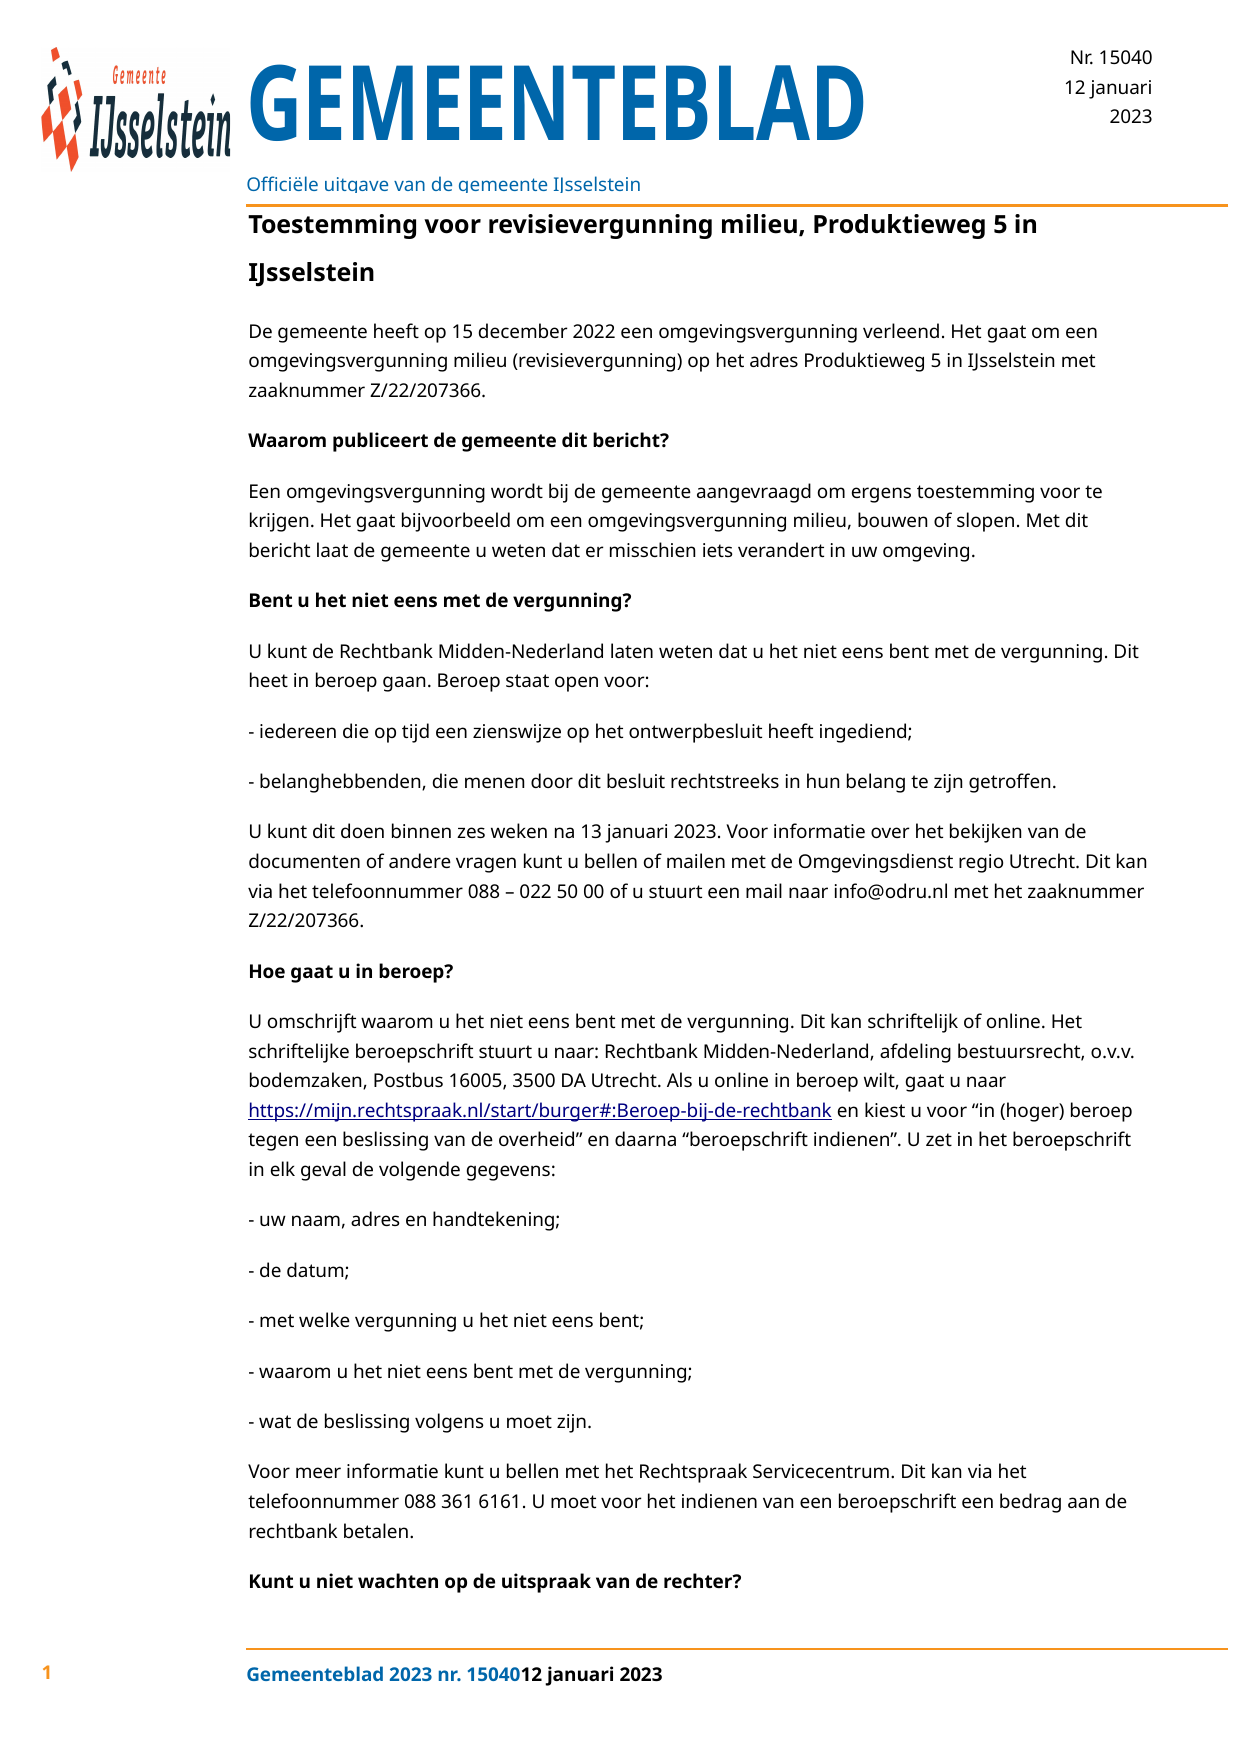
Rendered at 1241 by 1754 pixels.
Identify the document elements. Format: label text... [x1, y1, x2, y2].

text - waarom u het niet eens bent met de vergunning; [248, 1358, 1152, 1384]
text Toestemming voor revisievergunning milieu, Produktieweg 5 in IJsselstein [248, 207, 1152, 288]
text Waarom publiceert de gemeente dit bericht? [248, 427, 1152, 453]
text Kunt u niet wachten op de uitspraak van de rechter? [248, 1568, 1152, 1594]
text Bent u het niet eens met de vergunning? [248, 587, 1152, 613]
text De gemeente heeft op 15 december 2022 een omgevingsvergunning verleend. Het gaat om een omgevingsvergunning milieu (revisievergunning) op het adres Produktieweg 5 in IJsselstein met zaaknummer Z/22/207366. [248, 318, 1152, 403]
text - de datum; [248, 1257, 1152, 1283]
text - belanghebbenden, die menen door dit besluit rechtstreeks in hun belang te zijn getroffen. [248, 768, 1152, 794]
text - wat de beslissing volgens u moet zijn. [248, 1408, 1152, 1434]
text U kunt dit doen binnen zes weken na 13 januari 2023. Voor informatie over het bekijken van de documenten of andere vragen kunt u bellen of mailen met de Omgevingsdienst regio Utrecht. Dit kan via het telefoonnummer 088 – 022 50 00 of u stuurt een mail naar info@odru.nl met het zaaknummer Z/22/207366. [248, 819, 1152, 933]
text Een omgevingsvergunning wordt bij de gemeente aangevraagd om ergens toestemming voor te krijgen. Het gaat bijvoorbeeld om een omgevingsvergunning milieu, bouwen of slopen. Met dit bericht laat de gemeente u weten dat er misschien iets verandert in uw omgeving. [248, 478, 1152, 563]
text U kunt de Rechtbank Midden-Nederland laten weten dat u het niet eens bent met de vergunning. Dit heet in beroep gaan. Beroep staat open voor: [248, 638, 1152, 693]
text Voor meer informatie kunt u bellen met het Rechtspraak Servicecentrum. Dit kan via het telefoonnummer 088 361 6161. U moet voor het indienen van een beroepschrift een bedrag aan de rechtbank betalen. [248, 1459, 1152, 1544]
text - iedereen die op tijd een zienswijze op het ontwerpbesluit heeft ingediend; [248, 718, 1152, 744]
text - met welke vergunning u het niet eens bent; [248, 1307, 1152, 1333]
picture [41, 47, 231, 172]
text Hoe gaat u in beroep? [248, 958, 1152, 984]
text - uw naam, adres en handtekening; [248, 1207, 1152, 1232]
text U omschrijft waarom u het niet eens bent met de vergunning. Dit kan schriftelijk of online. Het schriftelijke beroepschrift stuurt u naar: Rechtbank Midden-Nederland, afdeling bestuursrecht, o.v.v. bodemzaken, Postbus 16005, 3500 DA Utrecht. Als u online in beroep wilt, gaat u naar https://mijn.rechtspraak.nl/start/burger#:Beroep-bij-de-rechtbank en kiest u voor “in (hoger) beroep tegen een beslissing van de overheid” en daarna “beroepschrift indienen”. U zet in het beroepschrift in elk geval de volgende gegevens: [248, 1008, 1152, 1182]
